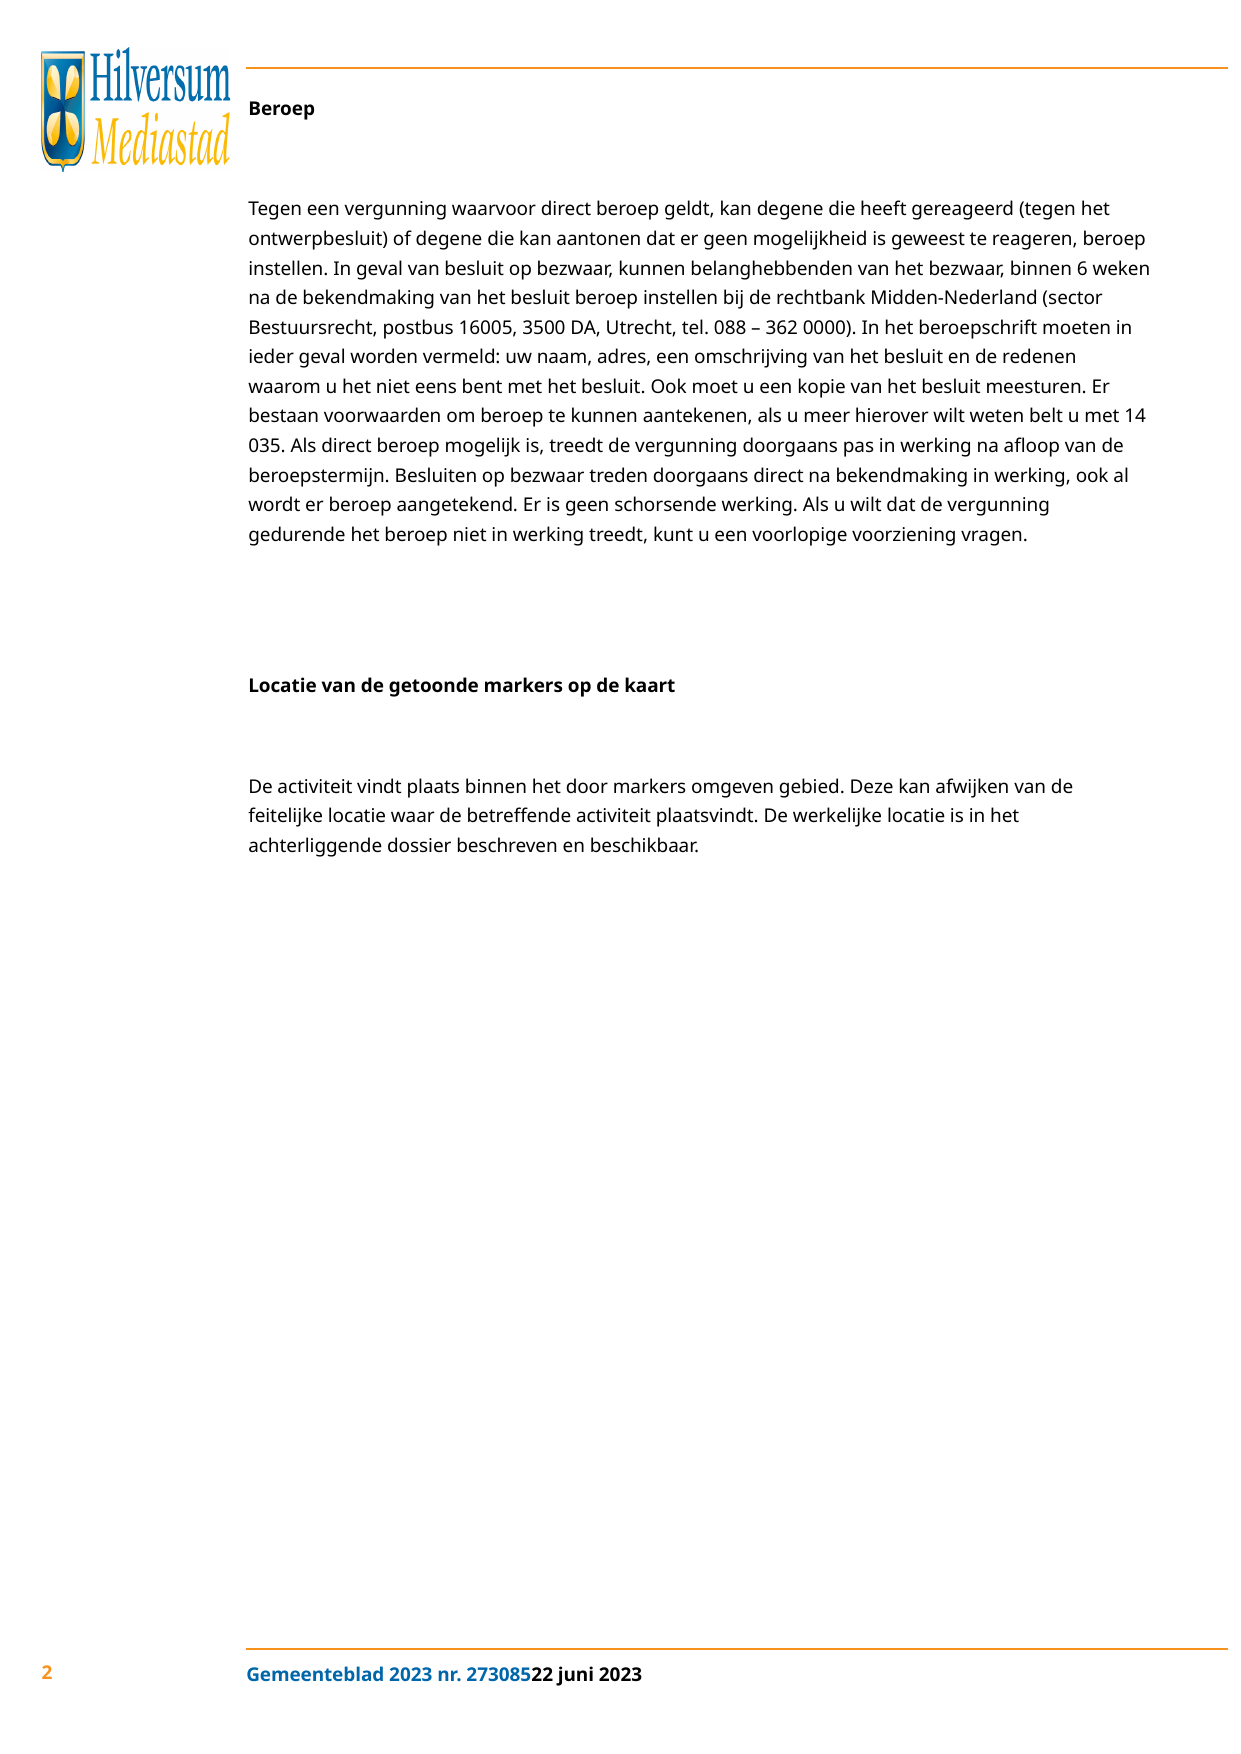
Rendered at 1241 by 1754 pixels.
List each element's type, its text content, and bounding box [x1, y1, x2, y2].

text De activiteit vindt plaats binnen het door markers omgeven gebied. Deze kan afwijken van de feitelijke locatie waar de betreffende activiteit plaatsvindt. De werkelijke locatie is in het achterliggende dossier beschreven en beschikbaar. [248, 773, 1152, 858]
picture [41, 47, 231, 172]
text Tegen een vergunning waarvoor direct beroep geldt, kan degene die heeft gereageerd (tegen het ontwerpbesluit) of degene die kan aantonen dat er geen mogelijkheid is geweest te reageren, beroep instellen. In geval van besluit op bezwaar, kunnen belanghebbenden van het bezwaar, binnen 6 weken na de bekendmaking van het besluit beroep instellen bij de rechtbank Midden-Nederland (sector Bestuursrecht, postbus 16005, 3500 DA, Utrecht, tel. 088 – 362 0000). In het beroepschrift moeten in ieder geval worden vermeld: uw naam, adres, een omschrijving van het besluit en de redenen waarom u het niet eens bent met het besluit. Ook moet u een kopie van het besluit meesturen. Er bestaan voorwaarden om beroep te kunnen aantekenen, als u meer hierover wilt weten belt u met 14 035. Als direct beroep mogelijk is, treedt de vergunning doorgaans pas in werking na afloop van de beroepstermijn. Besluiten op bezwaar treden doorgaans direct na bekendmaking in werking, ook al wordt er beroep aangetekend. Er is geen schorsende werking. Als u wilt dat de vergunning gedurende het beroep niet in werking treedt, kunt u een voorlopige voorziening vragen. [248, 196, 1152, 547]
text Beroep [248, 95, 1152, 121]
text Locatie van de getoonde markers op de kaart [248, 672, 1152, 698]
